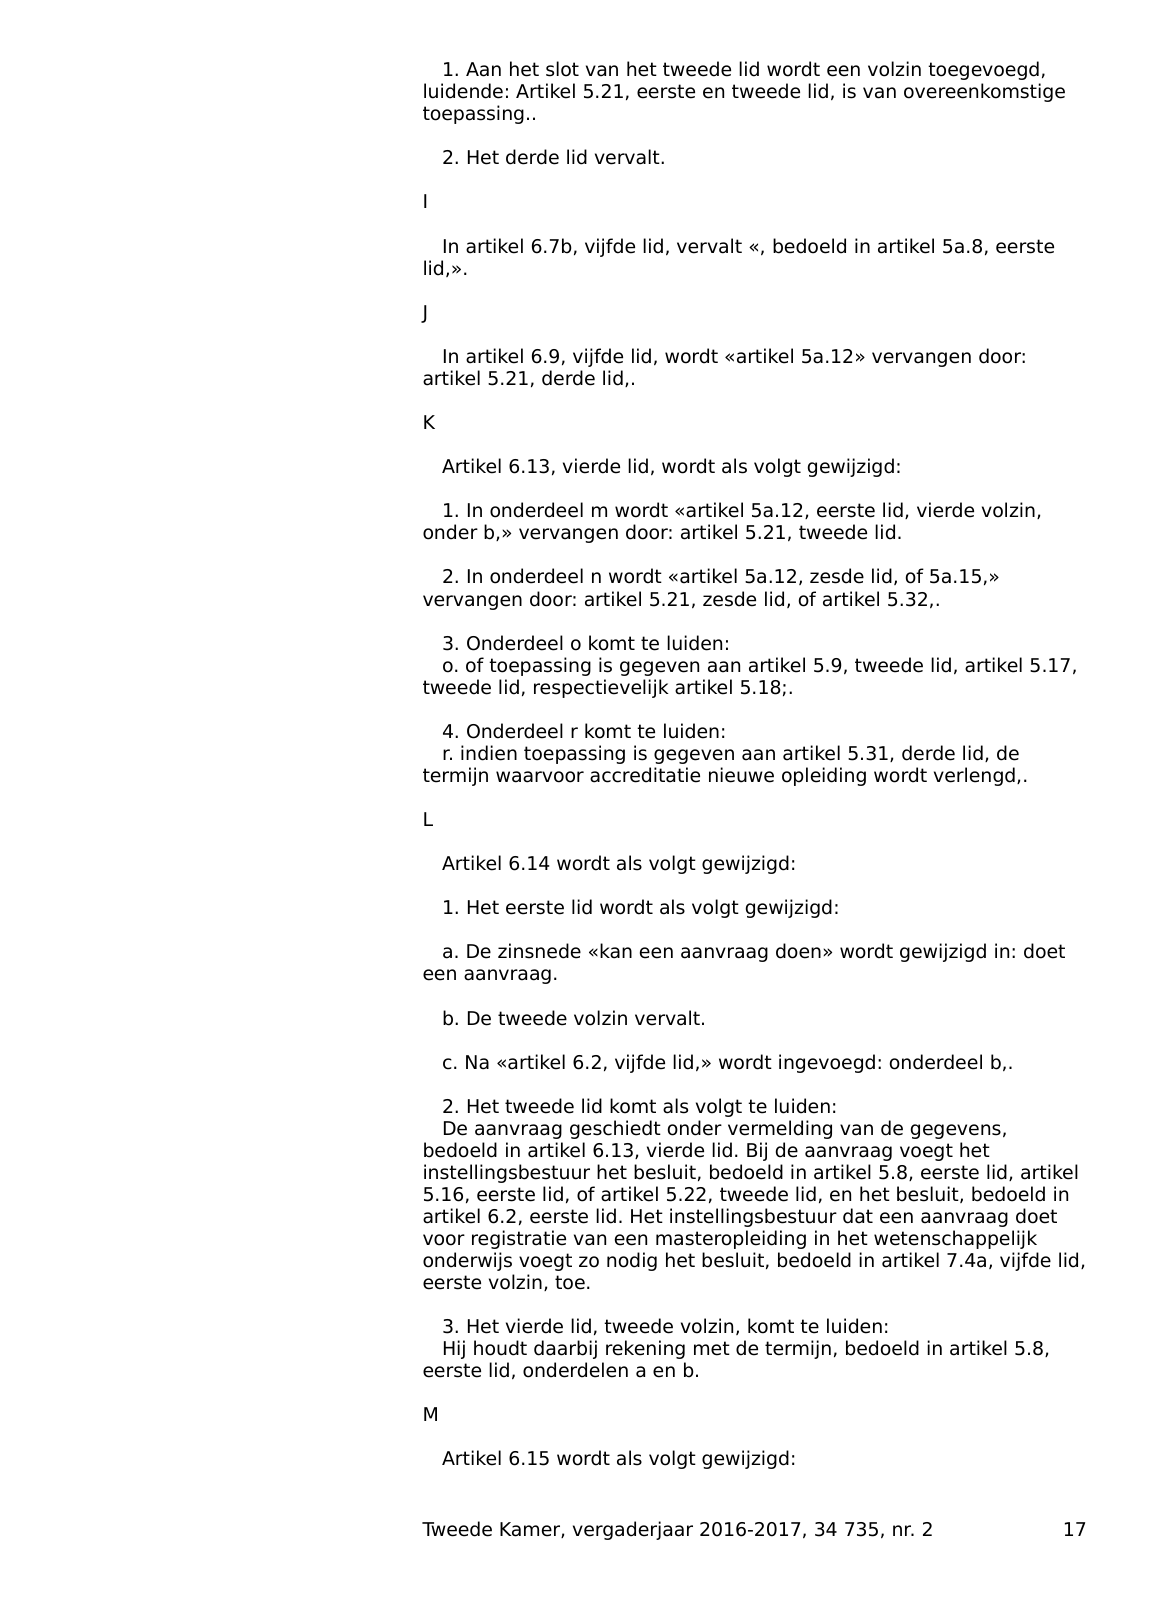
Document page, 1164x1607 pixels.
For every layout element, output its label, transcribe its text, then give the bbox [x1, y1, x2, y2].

text 3. Het vierde lid, tweede volzin, komt te luiden: [422, 1316, 1087, 1338]
text In artikel 6.7b, vijfde lid, vervalt «, bedoeld in artikel 5a.8, eerste lid,». [422, 236, 1087, 279]
text In artikel 6.9, vijfde lid, wordt «artikel 5a.12» vervangen door: artikel 5.21, derde lid,. [422, 346, 1087, 390]
text 2. Het derde lid vervalt. [422, 147, 1087, 169]
text M [422, 1404, 1087, 1426]
text Artikel 6.13, vierde lid, wordt als volgt gewijzigd: [422, 456, 1087, 478]
text J [422, 302, 1087, 324]
text De aanvraag geschiedt onder vermelding van de gegevens, bedoeld in artikel 6.13, vierde lid. Bij de aanvraag voegt het instellingsbestuur het besluit, bedoeld in artikel 5.8, eerste lid, artikel 5.16, eerste lid, of artikel 5.22, tweede lid, en het besluit, bedoeld in artikel 6.2, eerste lid. Het instellingsbestuur dat een aanvraag doet voor registratie van een masteropleiding in het wetenschappelijk onderwijs voegt zo nodig het besluit, bedoeld in artikel 7.4a, vijfde lid, eerste volzin, toe. [422, 1118, 1087, 1294]
text a. De zinsnede «kan een aanvraag doen» wordt gewijzigd in: doet een aanvraag. [422, 941, 1087, 985]
text 1. Het eerste lid wordt als volgt gewijzigd: [422, 897, 1087, 919]
text Hij houdt daarbij rekening met de termijn, bedoeld in artikel 5.8, eerste lid, onderdelen a en b. [422, 1338, 1087, 1382]
text 2. Het tweede lid komt als volgt te luiden: [422, 1096, 1087, 1118]
text 1. In onderdeel m wordt «artikel 5a.12, eerste lid, vierde volzin, onder b,» vervangen door: artikel 5.21, tweede lid. [422, 500, 1087, 544]
text 3. Onderdeel o komt te luiden: [422, 633, 1087, 654]
text r. indien toepassing is gegeven aan artikel 5.31, derde lid, de termijn waarvoor accreditatie nieuwe opleiding wordt verlengd,. [422, 743, 1087, 787]
text b. De tweede volzin vervalt. [422, 1007, 1087, 1029]
text Artikel 6.14 wordt als volgt gewijzigd: [422, 853, 1087, 875]
text I [422, 191, 1087, 213]
text Artikel 6.15 wordt als volgt gewijzigd: [422, 1448, 1087, 1470]
text 1. Aan het slot van het tweede lid wordt een volzin toegevoegd, luidende: Artikel 5.21, eerste en tweede lid, is van overeenkomstige toepassing.. [422, 59, 1087, 125]
text o. of toepassing is gegeven aan artikel 5.9, tweede lid, artikel 5.17, tweede lid, respectievelijk artikel 5.18;. [422, 654, 1087, 698]
text 2. In onderdeel n wordt «artikel 5a.12, zesde lid, of 5a.15,» vervangen door: artikel 5.21, zesde lid, of artikel 5.32,. [422, 566, 1087, 610]
text c. Na «artikel 6.2, vijfde lid,» wordt ingevoegd: onderdeel b,. [422, 1052, 1087, 1074]
text L [422, 809, 1087, 831]
text K [422, 412, 1087, 434]
text 4. Onderdeel r komt te luiden: [422, 721, 1087, 743]
